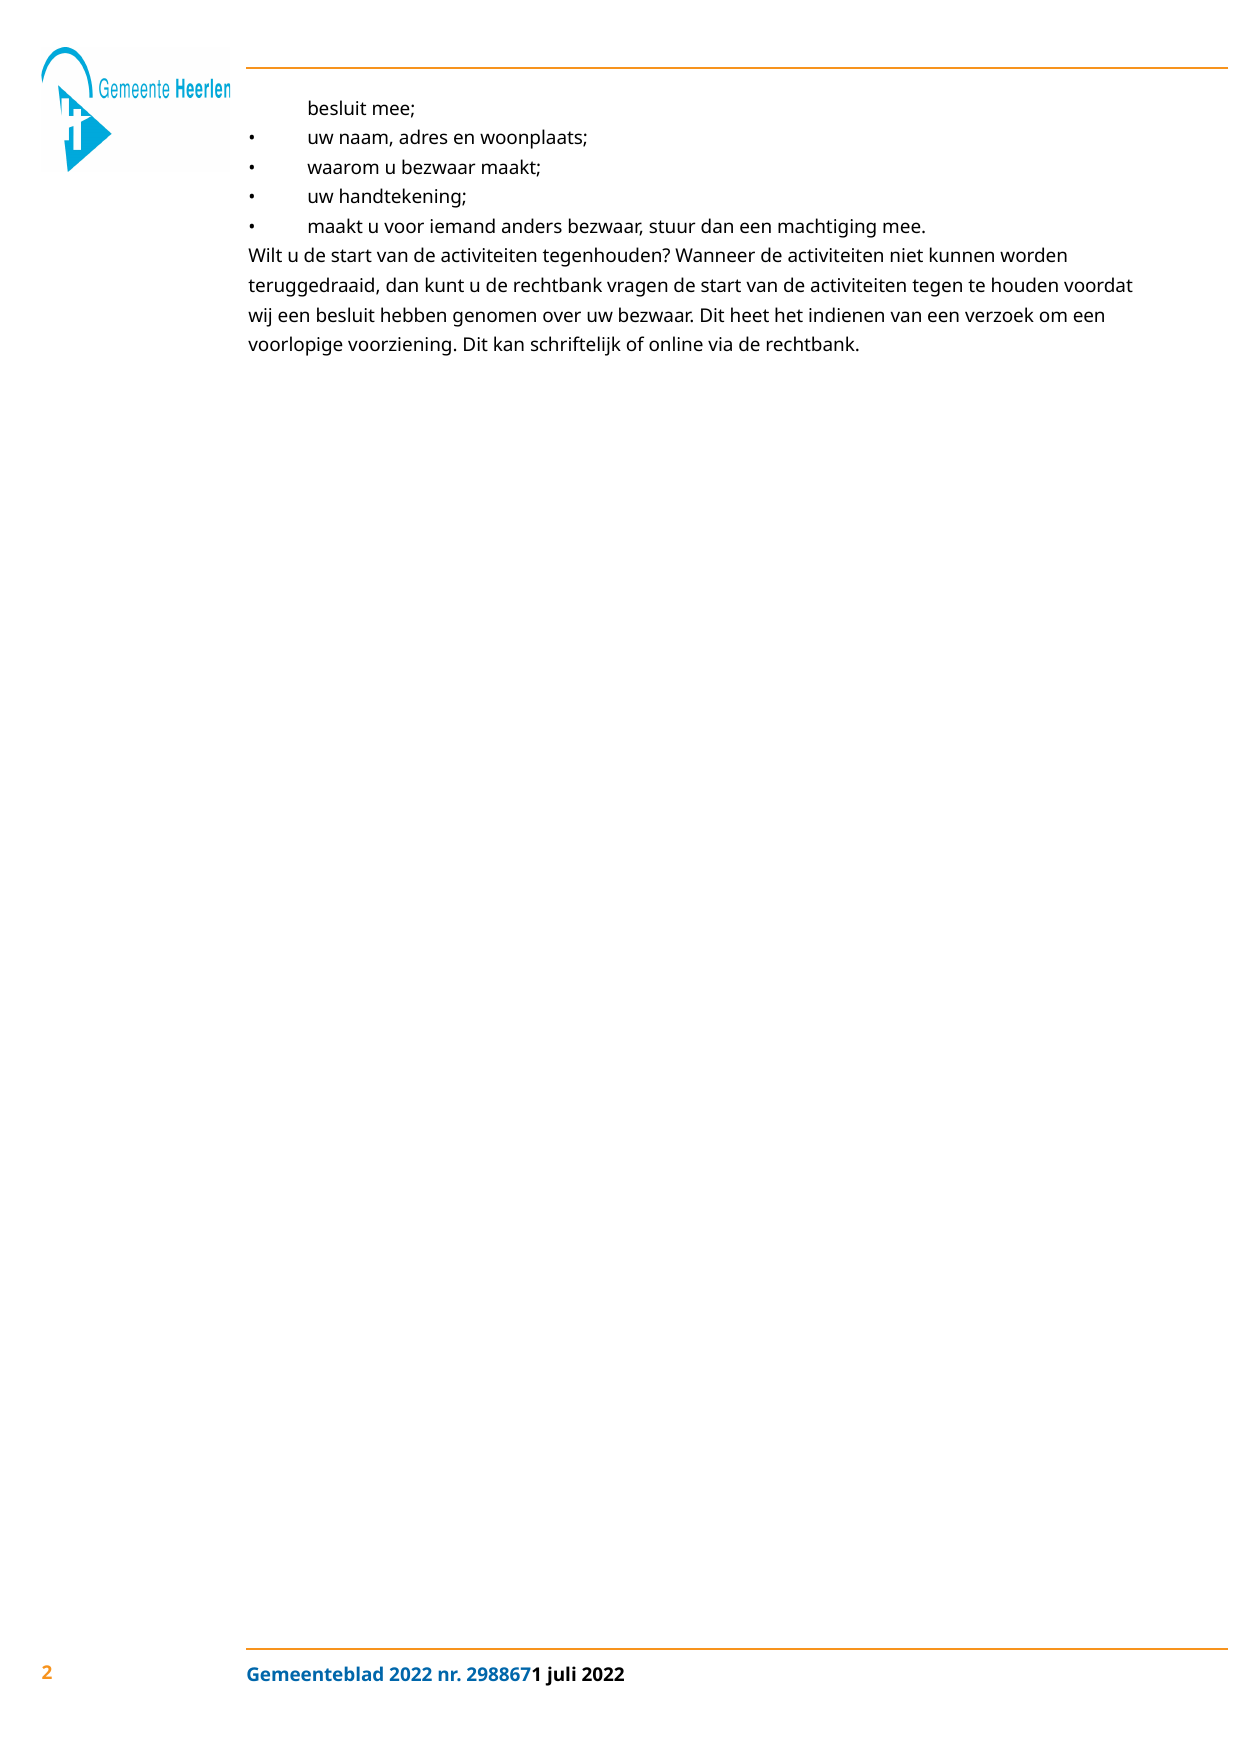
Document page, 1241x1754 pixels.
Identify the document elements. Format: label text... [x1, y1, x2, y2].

text Wilt u de start van de activiteiten tegenhouden? Wanneer de activiteiten niet kunnen worden teruggedraaid, dan kunt u de rechtbank vragen de start van de activiteiten tegen te houden voordat wij een besluit hebben genomen over uw bezwaar. Dit heet het indienen van een verzoek om een voorlopige voorziening. Dit kan schriftelijk of online via de rechtbank. [248, 243, 1152, 357]
picture [41, 47, 231, 172]
list maakt u voor iemand anders bezwaar, stuur dan een machtiging mee. [248, 213, 1152, 239]
list waarom u bezwaar maakt; [248, 154, 1152, 180]
list uw handtekening; [248, 183, 1152, 209]
picture [41, 47, 59, 70]
list uw naam, adres en woonplaats; [248, 124, 1152, 150]
list besluit mee; [248, 95, 1152, 121]
